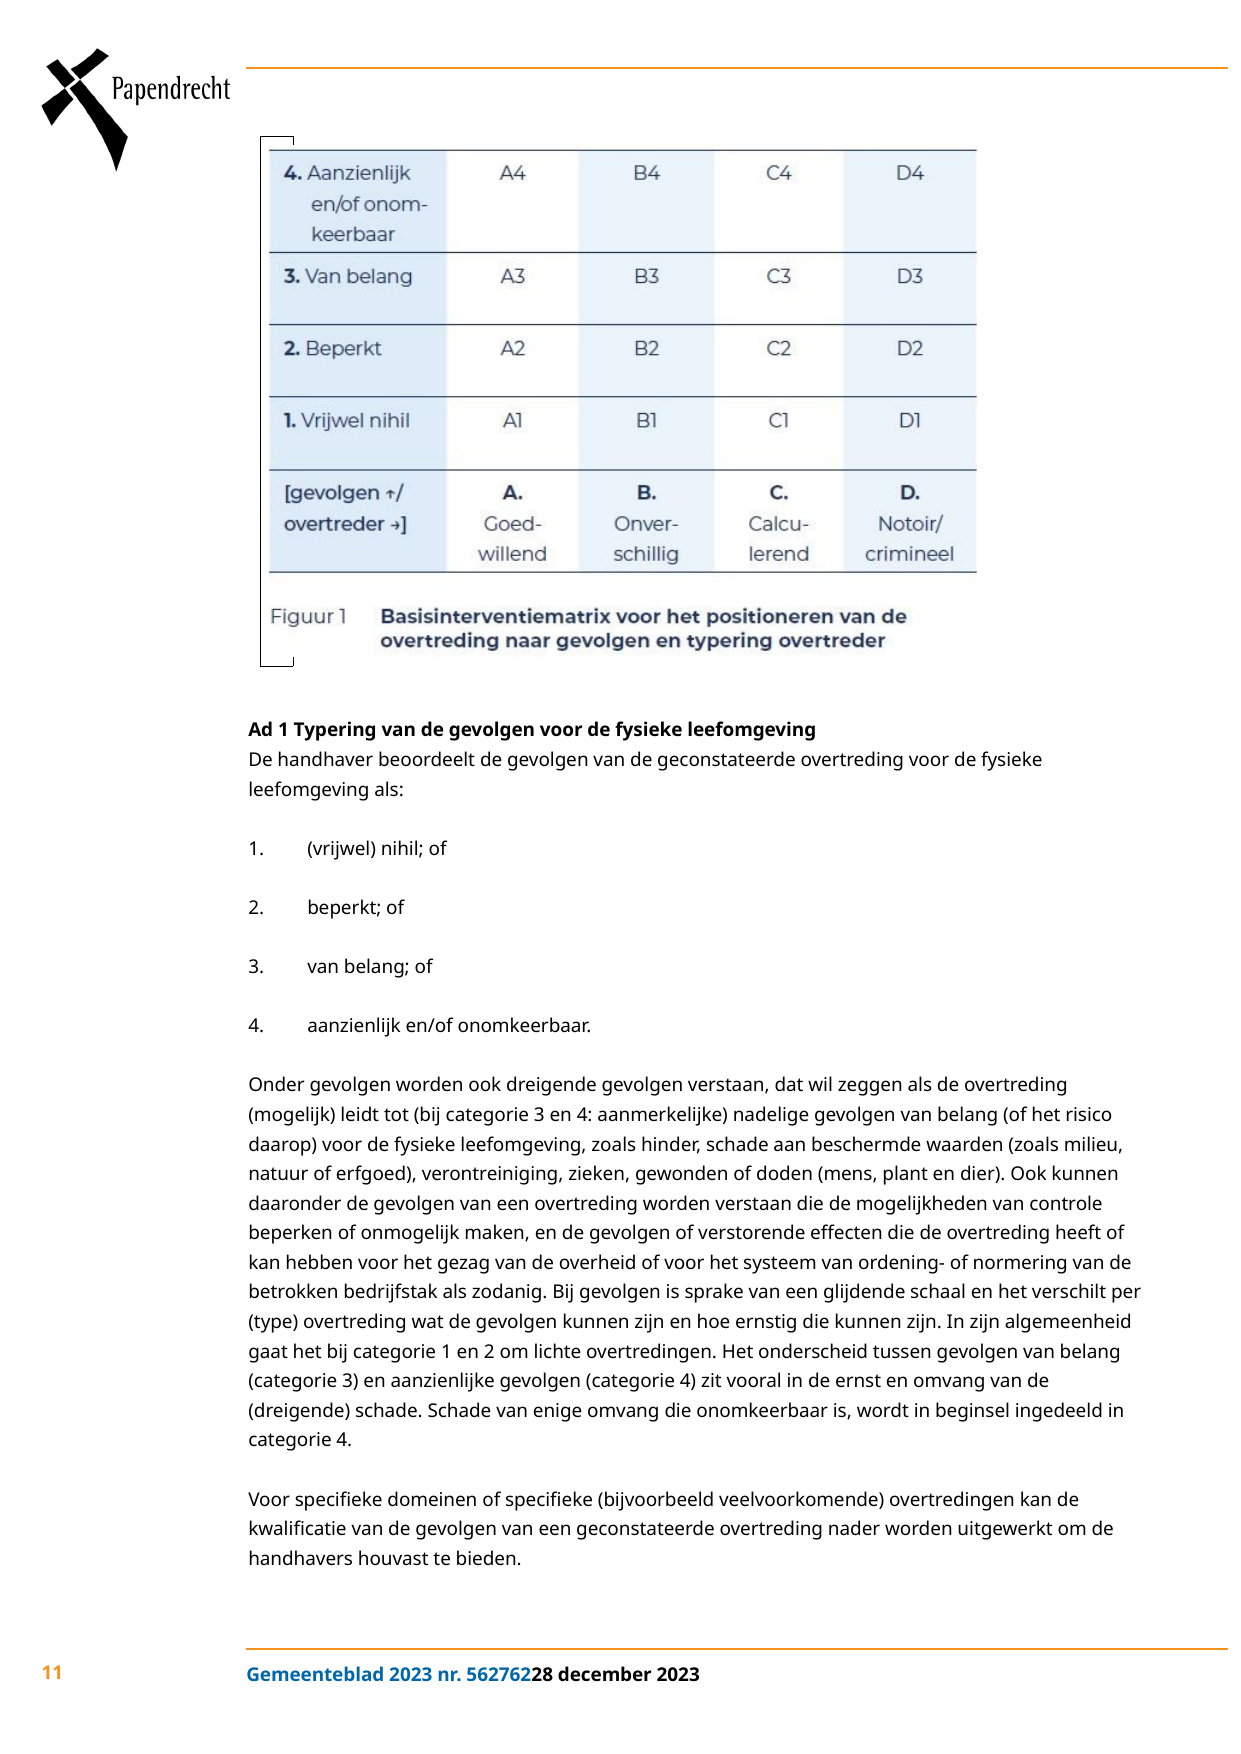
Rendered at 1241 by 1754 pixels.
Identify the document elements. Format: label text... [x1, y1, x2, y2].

list beperkt; of [248, 894, 1152, 920]
text De handhaver beoordeelt de gevolgen van de geconstateerde overtreding voor de fysieke leefomgeving als: [248, 746, 1152, 801]
list (vrijwel) nihil; of [248, 835, 1152, 861]
picture [268, 145, 978, 657]
picture [41, 47, 231, 172]
text Voor specifieke domeinen of specifieke (bijvoorbeeld veelvoorkomende) overtredingen kan de kwalificatie van de gevolgen van een geconstateerde overtreding nader worden uitgewerkt om de handhavers houvast te bieden. [248, 1486, 1152, 1571]
list van belang; of [248, 953, 1152, 979]
text Ad 1 Typering van de gevolgen voor de fysieke leefomgeving [248, 717, 1152, 742]
list aanzienlijk en/of onomkeerbaar. [248, 1012, 1152, 1038]
text Onder gevolgen worden ook dreigende gevolgen verstaan, dat wil zeggen als de overtreding (mogelijk) leidt tot (bij categorie 3 en 4: aanmerkelijke) nadelige gevolgen van belang (of het risico daarop) voor de fysieke leefomgeving, zoals hinder, schade aan beschermde waarden (zoals milieu, natuur of erfgoed), verontreiniging, zieken, gewonden of doden (mens, plant en dier). Ook kunnen daaronder de gevolgen van een overtreding worden verstaan die de mogelijkheden van controle beperken of onmogelijk maken, en de gevolgen of verstorende effecten die de overtreding heeft of kan hebben voor het gezag van de overheid of voor het systeem van ordening- of normering van de betrokken bedrijfstak als zodanig. Bij gevolgen is sprake van een glijdende schaal en het verschilt per (type) overtreding wat de gevolgen kunnen zijn en hoe ernstig die kunnen zijn. In zijn algemeenheid gaat het bij categorie 1 en 2 om lichte overtredingen. Het onderscheid tussen gevolgen van belang (categorie 3) en aanzienlijke gevolgen (categorie 4) zit vooral in de ernst en omvang van de (dreigende) schade. Schade van enige omvang die onomkeerbaar is, wordt in beginsel ingedeeld in categorie 4. [248, 1072, 1152, 1452]
